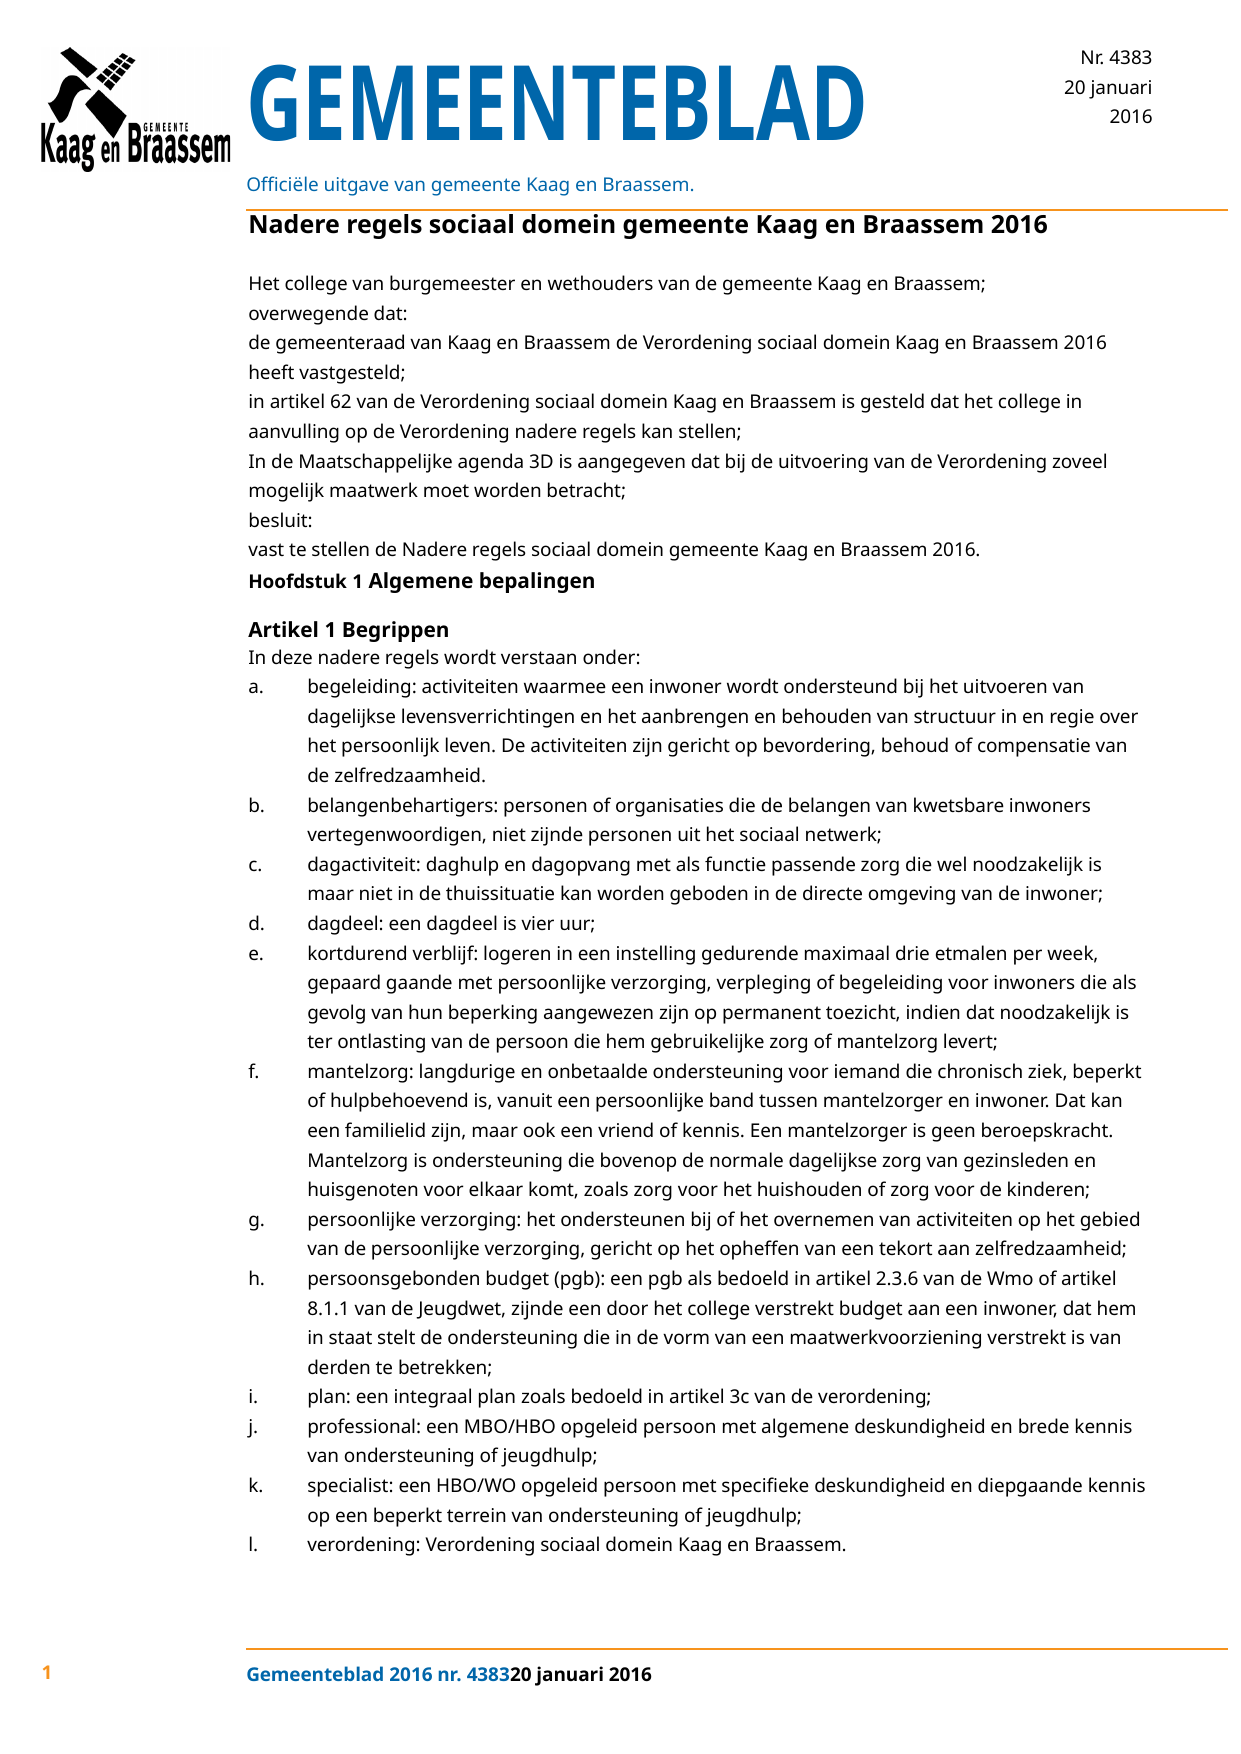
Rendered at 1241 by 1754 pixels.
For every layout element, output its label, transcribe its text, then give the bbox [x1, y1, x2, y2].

list dagdeel: een dagdeel is vier uur; [248, 910, 1152, 936]
list mantelzorg: langdurige en onbetaalde ondersteuning voor iemand die chronisch ziek, beperkt of hulpbehoevend is, vanuit een persoonlijke band tussen mantelzorger en inwoner. Dat kan een familielid zijn, maar ook een vriend of kennis. Een mantelzorger is geen beroepskracht. Mantelzorg is ondersteuning die bovenop de normale dagelijkse zorg van gezinsleden en huisgenoten voor elkaar komt, zoals zorg voor het huishouden of zorg voor de kinderen; [248, 1058, 1152, 1202]
text In de Maatschappelijke agenda 3D is aangegeven dat bij de uitvoering van de Verordening zoveel mogelijk maatwerk moet worden betracht; [248, 448, 1152, 503]
text vast te stellen de Nadere regels sociaal domein gemeente Kaag en Braassem 2016. [248, 537, 1152, 562]
text Nadere regels sociaal domein gemeente Kaag en Braassem 2016 [248, 211, 1152, 241]
list belangenbehartigers: personen of organisaties die de belangen van kwetsbare inwoners vertegenwoordigen, niet zijnde personen uit het sociaal netwerk; [248, 792, 1152, 847]
list plan: een integraal plan zoals bedoeld in artikel 3c van de verordening; [248, 1383, 1152, 1409]
text In deze nadere regels wordt verstaan onder: [248, 644, 1152, 669]
list persoonsgebonden budget (pgb): een pgb als bedoeld in artikel 2.3.6 van de Wmo of artikel 8.1.1 van de Jeugdwet, zijnde een door het college verstrekt budget aan een inwoner, dat hem in staat stelt de ondersteuning die in de vorm van een maatwerkvoorziening verstrekt is van derden te betrekken; [248, 1265, 1152, 1379]
text in artikel 62 van de Verordening sociaal domein Kaag en Braassem is gesteld dat het college in aanvulling op de Verordening nadere regels kan stellen; [248, 389, 1152, 444]
list specialist: een HBO/WO opgeleid persoon met specifieke deskundigheid en diepgaande kennis op een beperkt terrein van ondersteuning of jeugdhulp; [248, 1472, 1152, 1527]
list begeleiding: activiteiten waarmee een inwoner wordt ondersteund bij het uitvoeren van dagelijkse levensverrichtingen en het aanbrengen en behouden van structuur in en regie over het persoonlijk leven. De activiteiten zijn gericht op bevordering, behoud of compensatie van de zelfredzaamheid. [248, 673, 1152, 788]
list kortdurend verblijf: logeren in een instelling gedurende maximaal drie etmalen per week, gepaard gaande met persoonlijke verzorging, verpleging of begeleiding voor inwoners die als gevolg van hun beperking aangewezen zijn op permanent toezicht, indien dat noodzakelijk is ter ontlasting van de persoon die hem gebruikelijke zorg of mantelzorg levert; [248, 940, 1152, 1054]
text de gemeenteraad van Kaag en Braassem de Verordening sociaal domein Kaag en Braassem 2016 heeft vastgesteld; [248, 329, 1152, 385]
text Hoofdstuk 1 Algemene bepalingen [248, 566, 1152, 594]
list dagactiviteit: daghulp en dagopvang met als functie passende zorg die wel noodzakelijk is maar niet in de thuissituatie kan worden geboden in de directe omgeving van de inwoner; [248, 851, 1152, 906]
list persoonlijke verzorging: het ondersteunen bij of het overnemen van activiteiten op het gebied van de persoonlijke verzorging, gericht op het opheffen van een tekort aan zelfredzaamheid; [248, 1206, 1152, 1261]
text overwegende dat: [248, 300, 1152, 326]
text Artikel 1 Begrippen [248, 615, 1152, 644]
list professional: een MBO/HBO opgeleid persoon met algemene deskundigheid en brede kennis van ondersteuning of jeugdhulp; [248, 1413, 1152, 1468]
list verordening: Verordening sociaal domein Kaag en Braassem. [248, 1531, 1152, 1557]
picture [41, 47, 231, 172]
text besluit: [248, 507, 1152, 533]
text Het college van burgemeester en wethouders van de gemeente Kaag en Braassem; [248, 270, 1152, 296]
